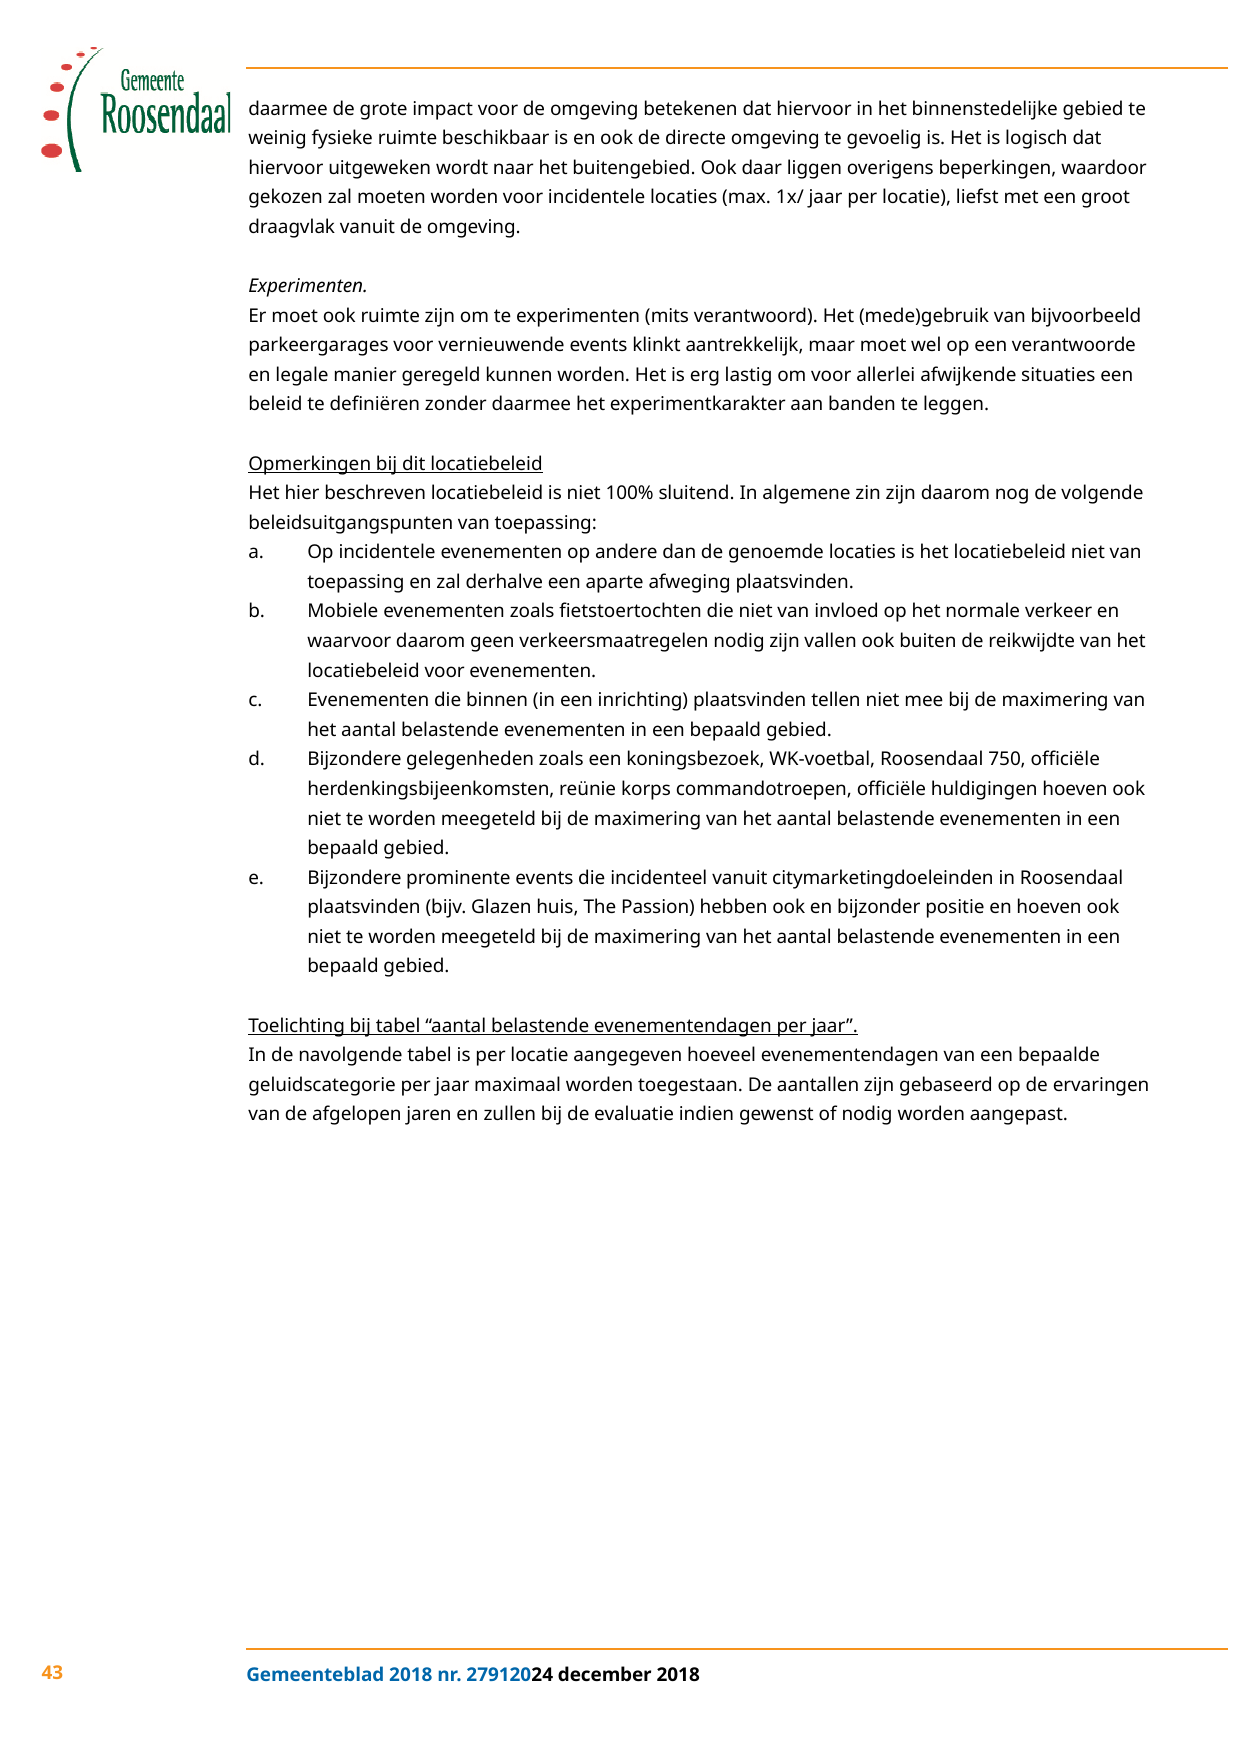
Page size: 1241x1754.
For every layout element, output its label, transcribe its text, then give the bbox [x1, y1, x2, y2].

text daarmee de grote impact voor de omgeving betekenen dat hiervoor in het binnenstedelijke gebied te weinig fysieke ruimte beschikbaar is en ook de directe omgeving te gevoelig is. Het is logisch dat hiervoor uitgeweken wordt naar het buitengebied. Ook daar liggen overigens beperkingen, waardoor gekozen zal moeten worden voor incidentele locaties (max. 1x/ jaar per locatie), liefst met een groot draagvlak vanuit de omgeving. [248, 95, 1152, 239]
text Toelichting bij tabel “aantal belastende evenementendagen per jaar”. [248, 1012, 1152, 1038]
list Evenementen die binnen (in een inrichting) plaatsvinden tellen niet mee bij de maximering van het aantal belastende evenementen in een bepaald gebied. [248, 686, 1152, 742]
list Bijzondere prominente events die incidenteel vanuit citymarketingdoeleinden in Roosendaal plaatsvinden (bijv. Glazen huis, The Passion) hebben ook en bijzonder positie en hoeven ook niet te worden meegeteld bij de maximering van het aantal belastende evenementen in een bepaald gebied. [248, 864, 1152, 978]
text In de navolgende tabel is per locatie aangegeven hoeveel evenementendagen van een bepaalde geluidscategorie per jaar maximaal worden toegestaan. De aantallen zijn gebaseerd op de ervaringen van de afgelopen jaren en zullen bij de evaluatie indien gewenst of nodig worden aangepast. [248, 1041, 1152, 1126]
text Experimenten. [248, 272, 1152, 298]
picture [41, 47, 231, 172]
list Mobiele evenementen zoals fietstoertochten die niet van invloed op het normale verkeer en waarvoor daarom geen verkeersmaatregelen nodig zijn vallen ook buiten de reikwijdte van het locatiebeleid voor evenementen. [248, 598, 1152, 683]
list Bijzondere gelegenheden zoals een koningsbezoek, WK-voetbal, Roosendaal 750, officiële herdenkingsbijeenkomsten, reünie korps commandotroepen, officiële huldigingen hoeven ook niet te worden meegeteld bij de maximering van het aantal belastende evenementen in een bepaald gebied. [248, 746, 1152, 860]
text Het hier beschreven locatiebeleid is niet 100% sluitend. In algemene zin zijn daarom nog de volgende beleidsuitgangspunten van toepassing: [248, 479, 1152, 535]
text Er moet ook ruimte zijn om te experimenten (mits verantwoord). Het (mede)gebruik van bijvoorbeeld parkeergarages voor vernieuwende events klinkt aantrekkelijk, maar moet wel op een verantwoorde en legale manier geregeld kunnen worden. Het is erg lastig om voor allerlei afwijkende situaties een beleid te definiëren zonder daarmee het experimentkarakter aan banden te leggen. [248, 302, 1152, 416]
list Op incidentele evenementen op andere dan de genoemde locaties is het locatiebeleid niet van toepassing en zal derhalve een aparte afweging plaatsvinden. [248, 538, 1152, 594]
text Opmerkingen bij dit locatiebeleid [248, 450, 1152, 476]
